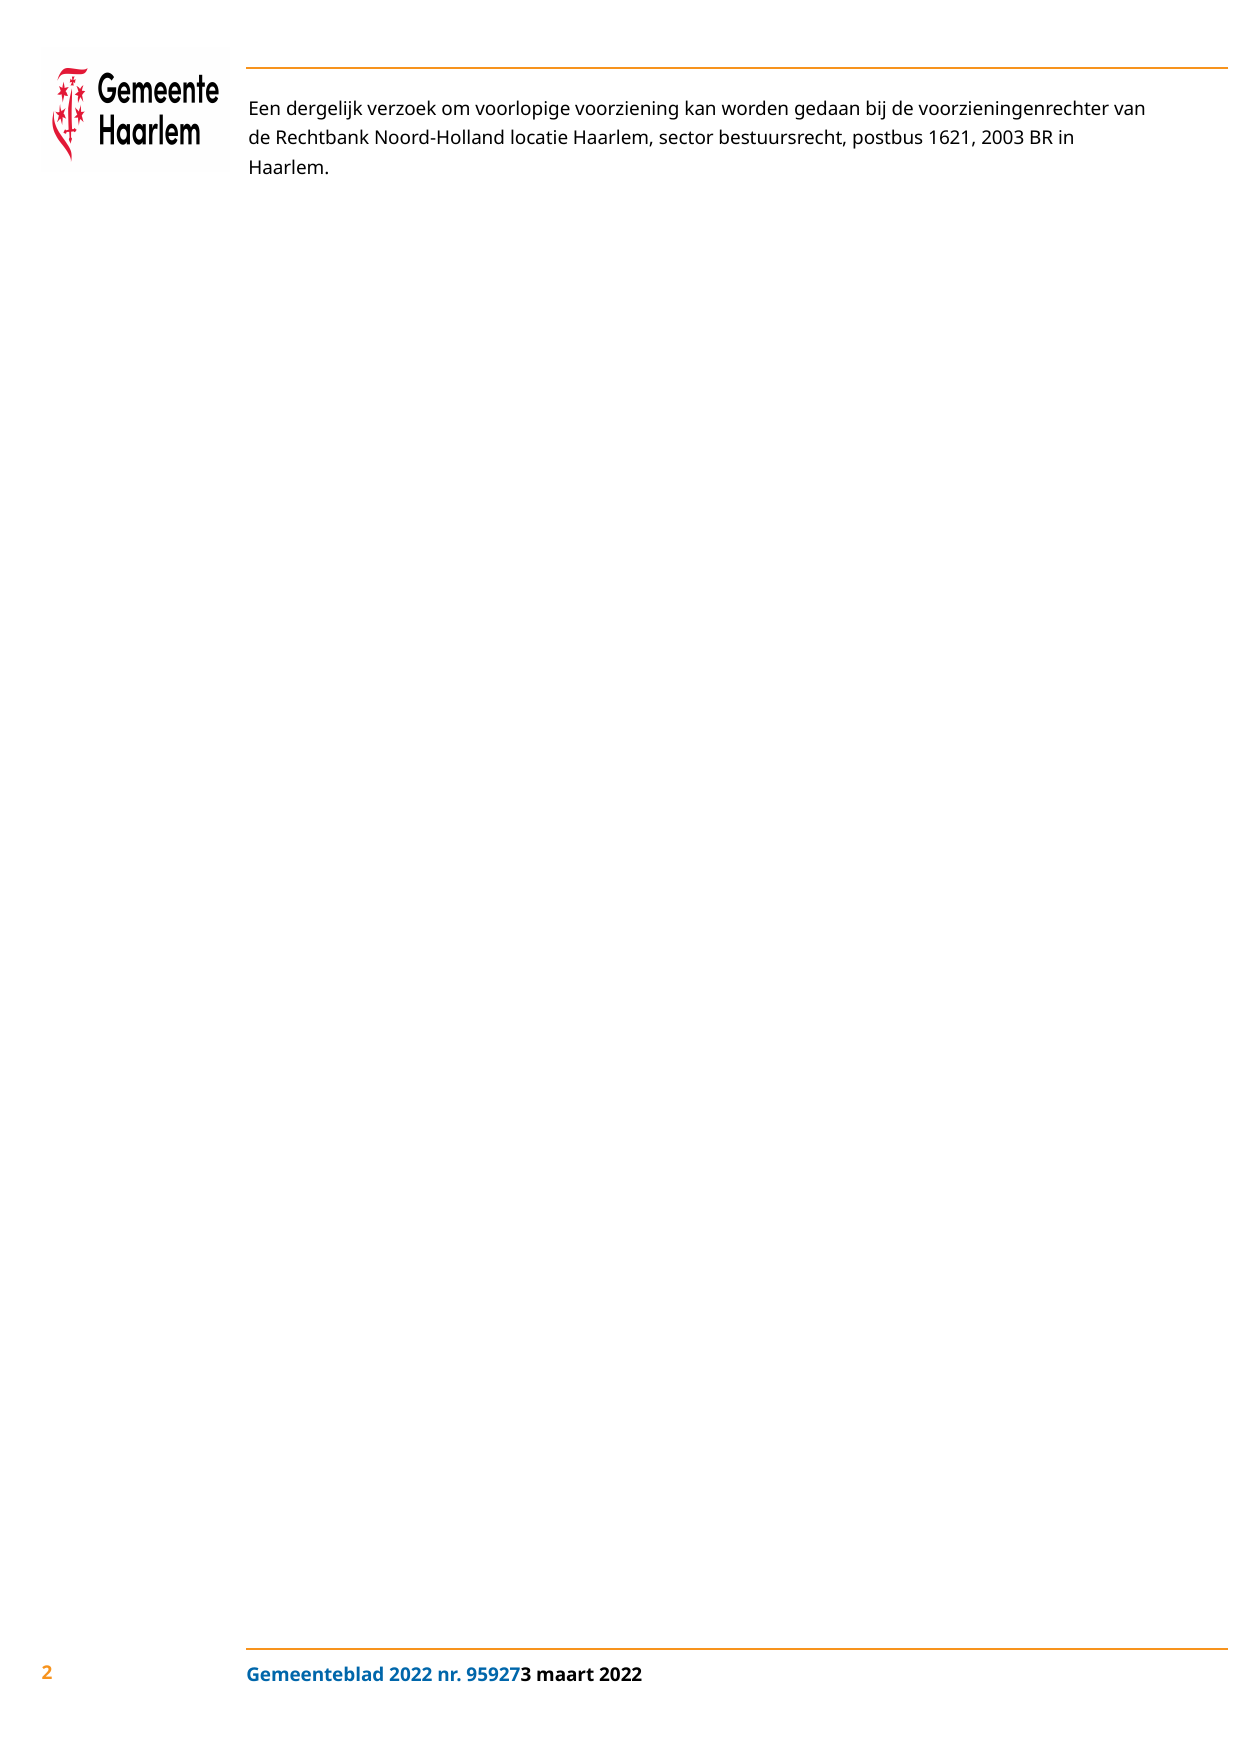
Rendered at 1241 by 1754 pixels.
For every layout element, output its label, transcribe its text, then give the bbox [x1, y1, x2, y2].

picture [41, 47, 231, 172]
text Een dergelijk verzoek om voorlopige voorziening kan worden gedaan bij de voorzieningenrechter van de Rechtbank Noord-Holland locatie Haarlem, sector bestuursrecht, postbus 1621, 2003 BR in Haarlem. [248, 95, 1152, 180]
